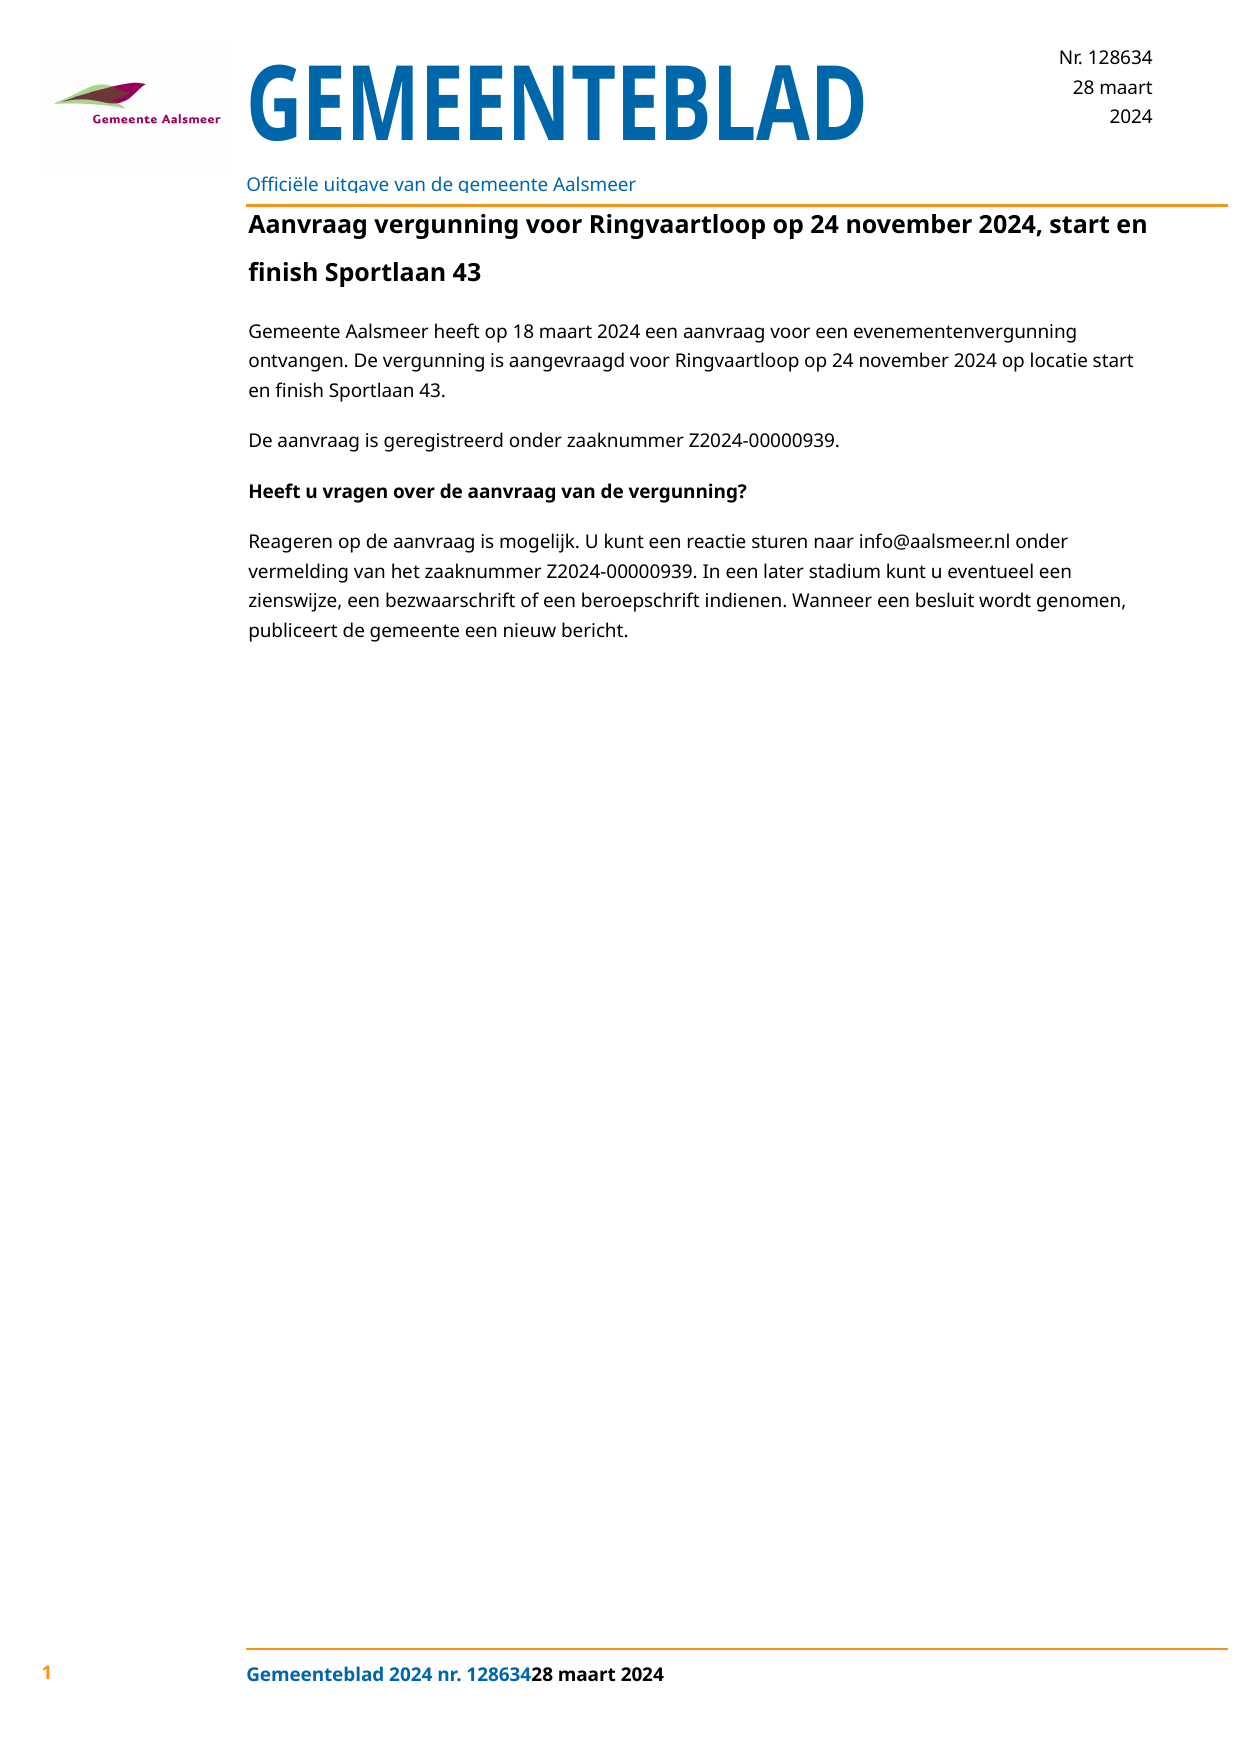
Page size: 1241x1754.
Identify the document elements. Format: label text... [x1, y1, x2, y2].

text De aanvraag is geregistreerd onder zaaknummer Z2024-00000939. [248, 427, 1152, 453]
text Gemeente Aalsmeer heeft op 18 maart 2024 een aanvraag voor een evenementenvergunning ontvangen. De vergunning is aangevraagd voor Ringvaartloop op 24 november 2024 op locatie start en finish Sportlaan 43. [248, 318, 1152, 403]
text Aanvraag vergunning voor Ringvaartloop op 24 november 2024, start en finish Sportlaan 43 [248, 207, 1152, 288]
text Reageren op de aanvraag is mogelijk. U kunt een reactie sturen naar info@aalsmeer.nl onder vermelding van het zaaknummer Z2024-00000939. In een later stadium kunt u eventueel een zienswijze, een bezwaarschrift of een beroepschrift indienen. Wanneer een besluit wordt genomen, publiceert de gemeente een nieuw bericht. [248, 528, 1152, 643]
text Heeft u vragen over de aanvraag van de vergunning? [248, 478, 1152, 504]
picture [41, 47, 231, 172]
